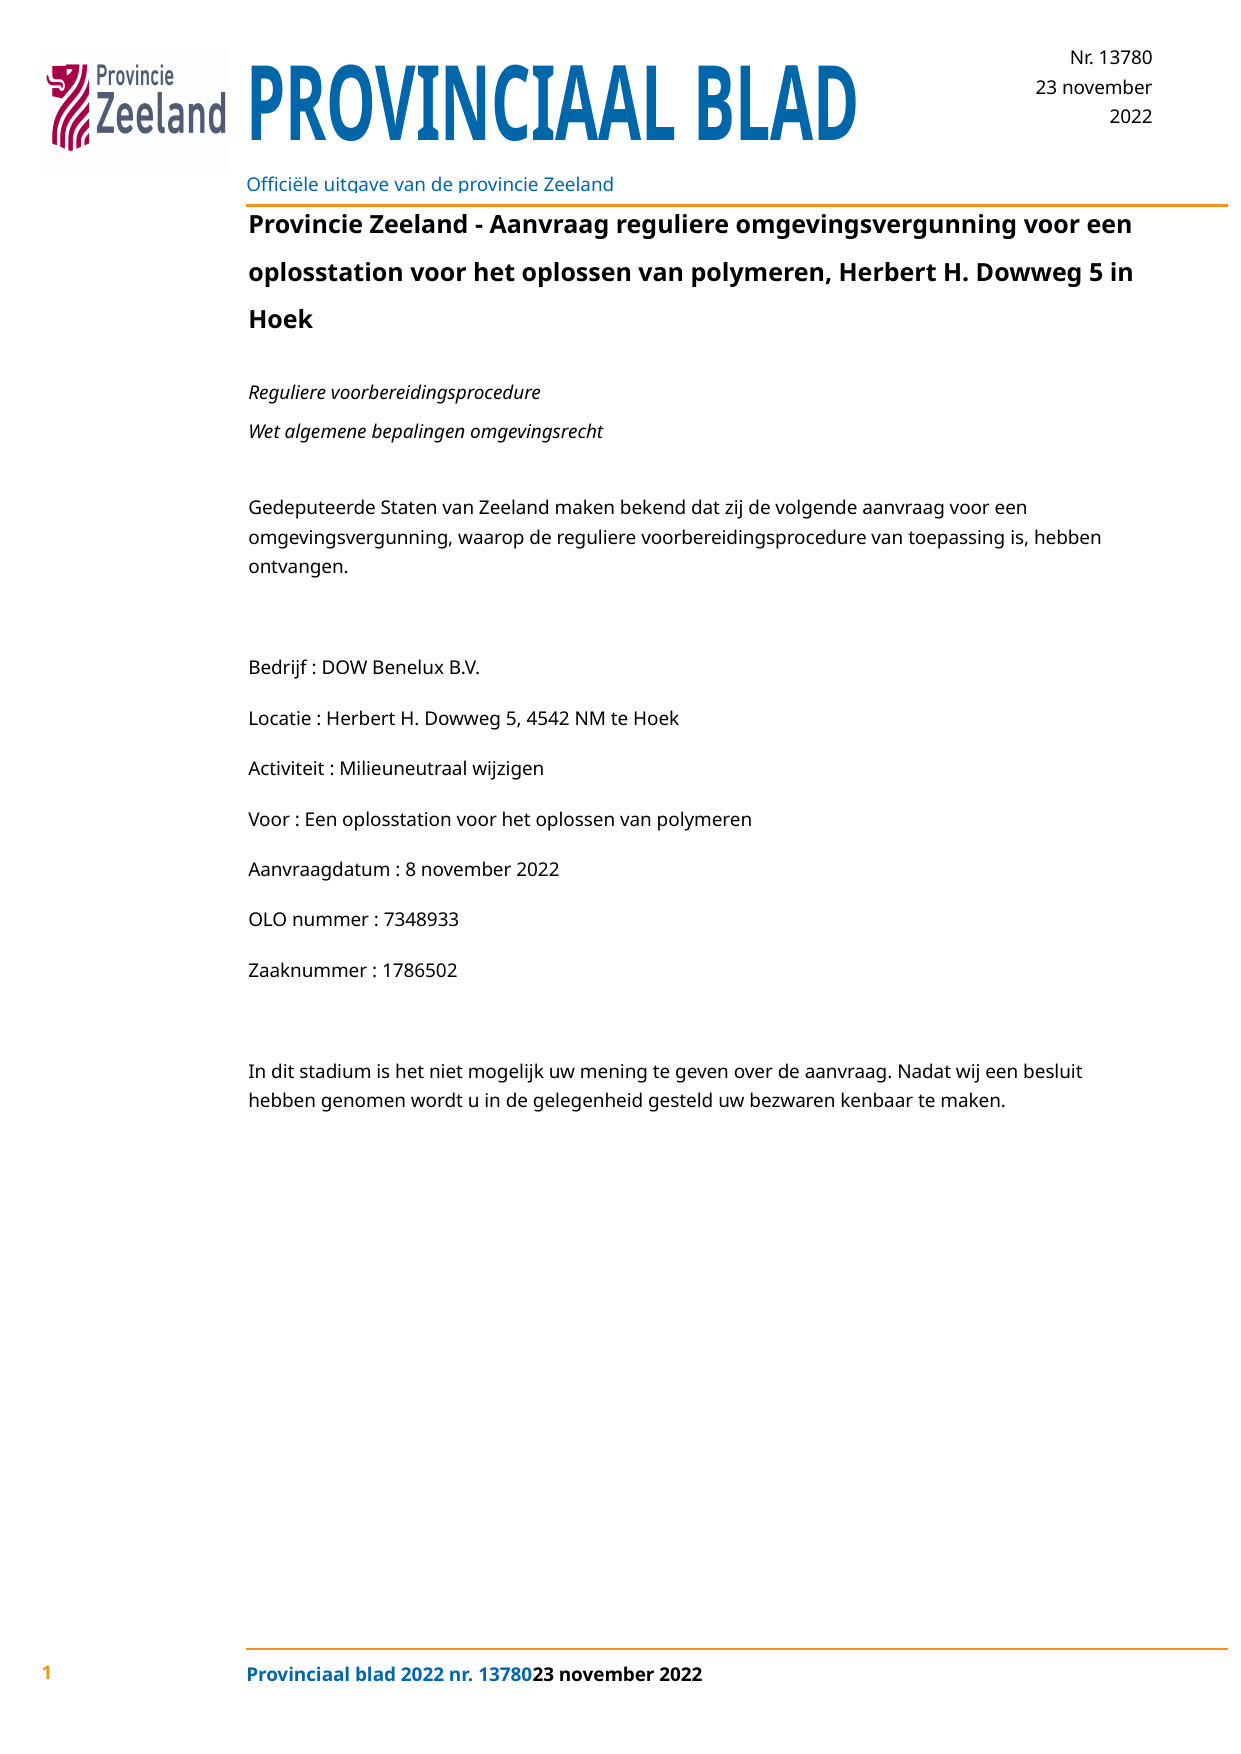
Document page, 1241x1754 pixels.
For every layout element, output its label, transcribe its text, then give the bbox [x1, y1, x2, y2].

picture [41, 47, 231, 172]
text Gedeputeerde Staten van Zeeland maken bekend dat zij de volgende aanvraag voor een omgevingsvergunning, waarop de reguliere voorbereidingsprocedure van toepassing is, hebben ontvangen. [248, 494, 1152, 579]
text Provincie Zeeland - Aanvraag reguliere omgevingsvergunning voor een oplosstation voor het oplossen van polymeren, Herbert H. Dowweg 5 in Hoek [248, 207, 1152, 336]
text Bedrijf : DOW Benelux B.V. [248, 654, 1152, 680]
text Reguliere voorbereidingsprocedure [248, 379, 1152, 405]
text In dit stadium is het niet mogelijk uw mening te geven over de aanvraag. Nadat wij een besluit hebben genomen wordt u in de gelegenheid gesteld uw bezwaren kenbaar te maken. [248, 1058, 1152, 1113]
text Voor : Een oplosstation voor het oplossen van polymeren [248, 806, 1152, 831]
text Wet algemene bepalingen omgevingsrecht [248, 418, 1152, 444]
text Aanvraagdatum : 8 november 2022 [248, 856, 1152, 882]
text Locatie : Herbert H. Dowweg 5, 4542 NM te Hoek [248, 705, 1152, 731]
text Zaaknummer : 1786502 [248, 957, 1152, 983]
text Activiteit : Milieuneutraal wijzigen [248, 755, 1152, 781]
text OLO nummer : 7348933 [248, 907, 1152, 932]
